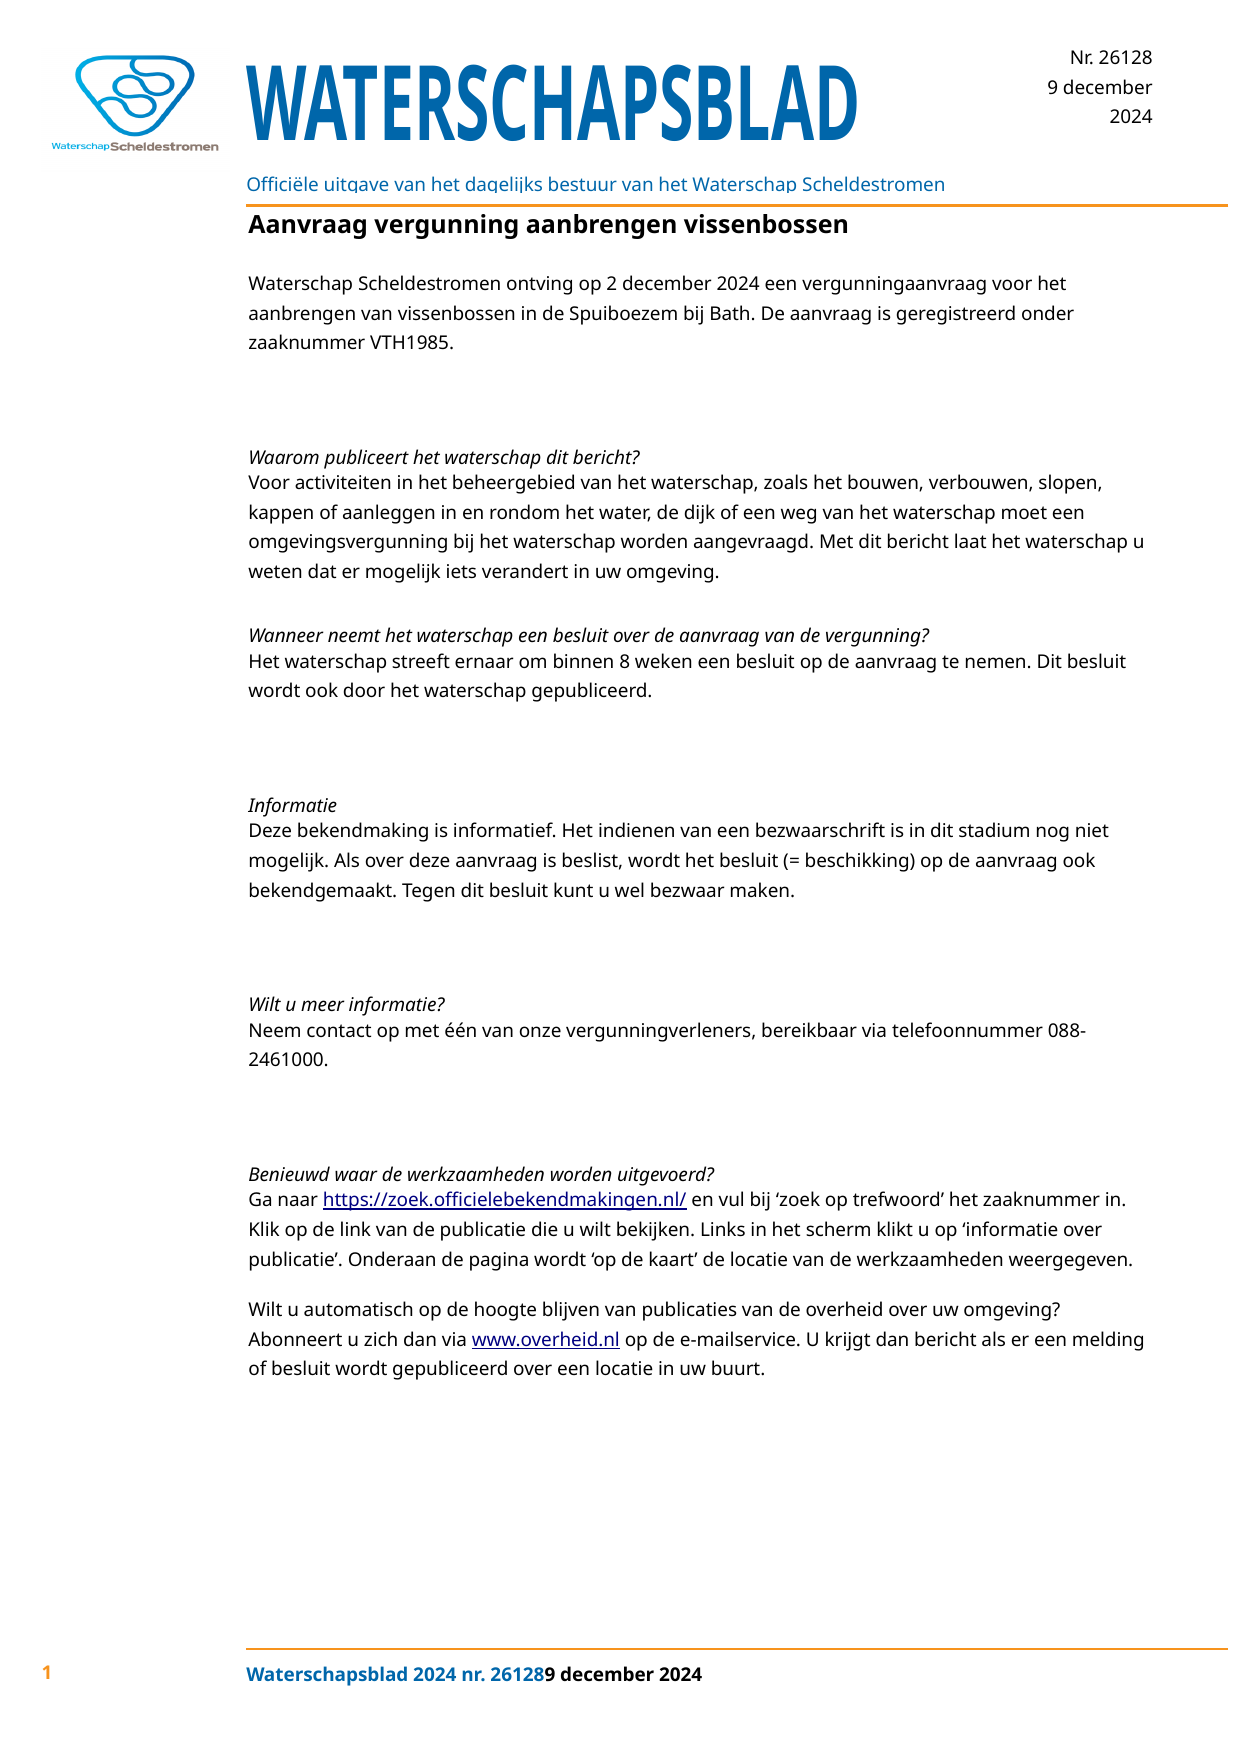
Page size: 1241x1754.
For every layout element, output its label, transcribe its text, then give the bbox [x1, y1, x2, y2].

text Wanneer neemt het waterschap een besluit over de aanvraag van de vergunning? [248, 622, 1152, 648]
text Informatie [248, 792, 1152, 818]
text Wilt u meer informatie? [248, 991, 1152, 1017]
picture [41, 47, 231, 172]
text Waarom publiceert het waterschap dit bericht? [248, 444, 1152, 469]
text Neem contact op met één van onze vergunningverleners, bereikbaar via telefoonnummer 088-2461000. [248, 1017, 1152, 1072]
text Voor activiteiten in het beheergebied van het waterschap, zoals het bouwen, verbouwen, slopen, kappen of aanleggen in en rondom het water, de dijk of een weg van het waterschap moet een omgevingsvergunning bij het waterschap worden aangevraagd. Met dit bericht laat het waterschap u weten dat er mogelijk iets verandert in uw omgeving. [248, 469, 1152, 584]
text Deze bekendmaking is informatief. Het indienen van een bezwaarschrift is in dit stadium nog niet mogelijk. Als over deze aanvraag is beslist, wordt het besluit (= beschikking) op de aanvraag ook bekendgemaakt. Tegen dit besluit kunt u wel bezwaar maken. [248, 818, 1152, 903]
text Wilt u automatisch op de hoogte blijven van publicaties van de overheid over uw omgeving? Abonneert u zich dan via www.overheid.nl op de e-mailservice. U krijgt dan bericht als er een melding of besluit wordt gepubliceerd over een locatie in uw buurt. [248, 1296, 1152, 1381]
text Aanvraag vergunning aanbrengen vissenbossen [248, 207, 1152, 241]
text Het waterschap streeft ernaar om binnen 8 weken een besluit op de aanvraag te nemen. Dit besluit wordt ook door het waterschap gepubliceerd. [248, 648, 1152, 703]
text Waterschap Scheldestromen ontving op 2 december 2024 een vergunningaanvraag voor het aanbrengen van vissenbossen in de Spuiboezem bij Bath. De aanvraag is geregistreerd onder zaaknummer VTH1985. [248, 270, 1152, 355]
text Ga naar https://zoek.officielebekendmakingen.nl/ en vul bij ‘zoek op trefwoord’ het zaaknummer in. Klik op de link van de publicatie die u wilt bekijken. Links in het scherm klikt u op ‘informatie over publicatie’. Onderaan de pagina wordt ‘op de kaart’ de locatie van de werkzaamheden weergegeven. [248, 1187, 1152, 1272]
text Benieuwd waar de werkzaamheden worden uitgevoerd? [248, 1161, 1152, 1187]
